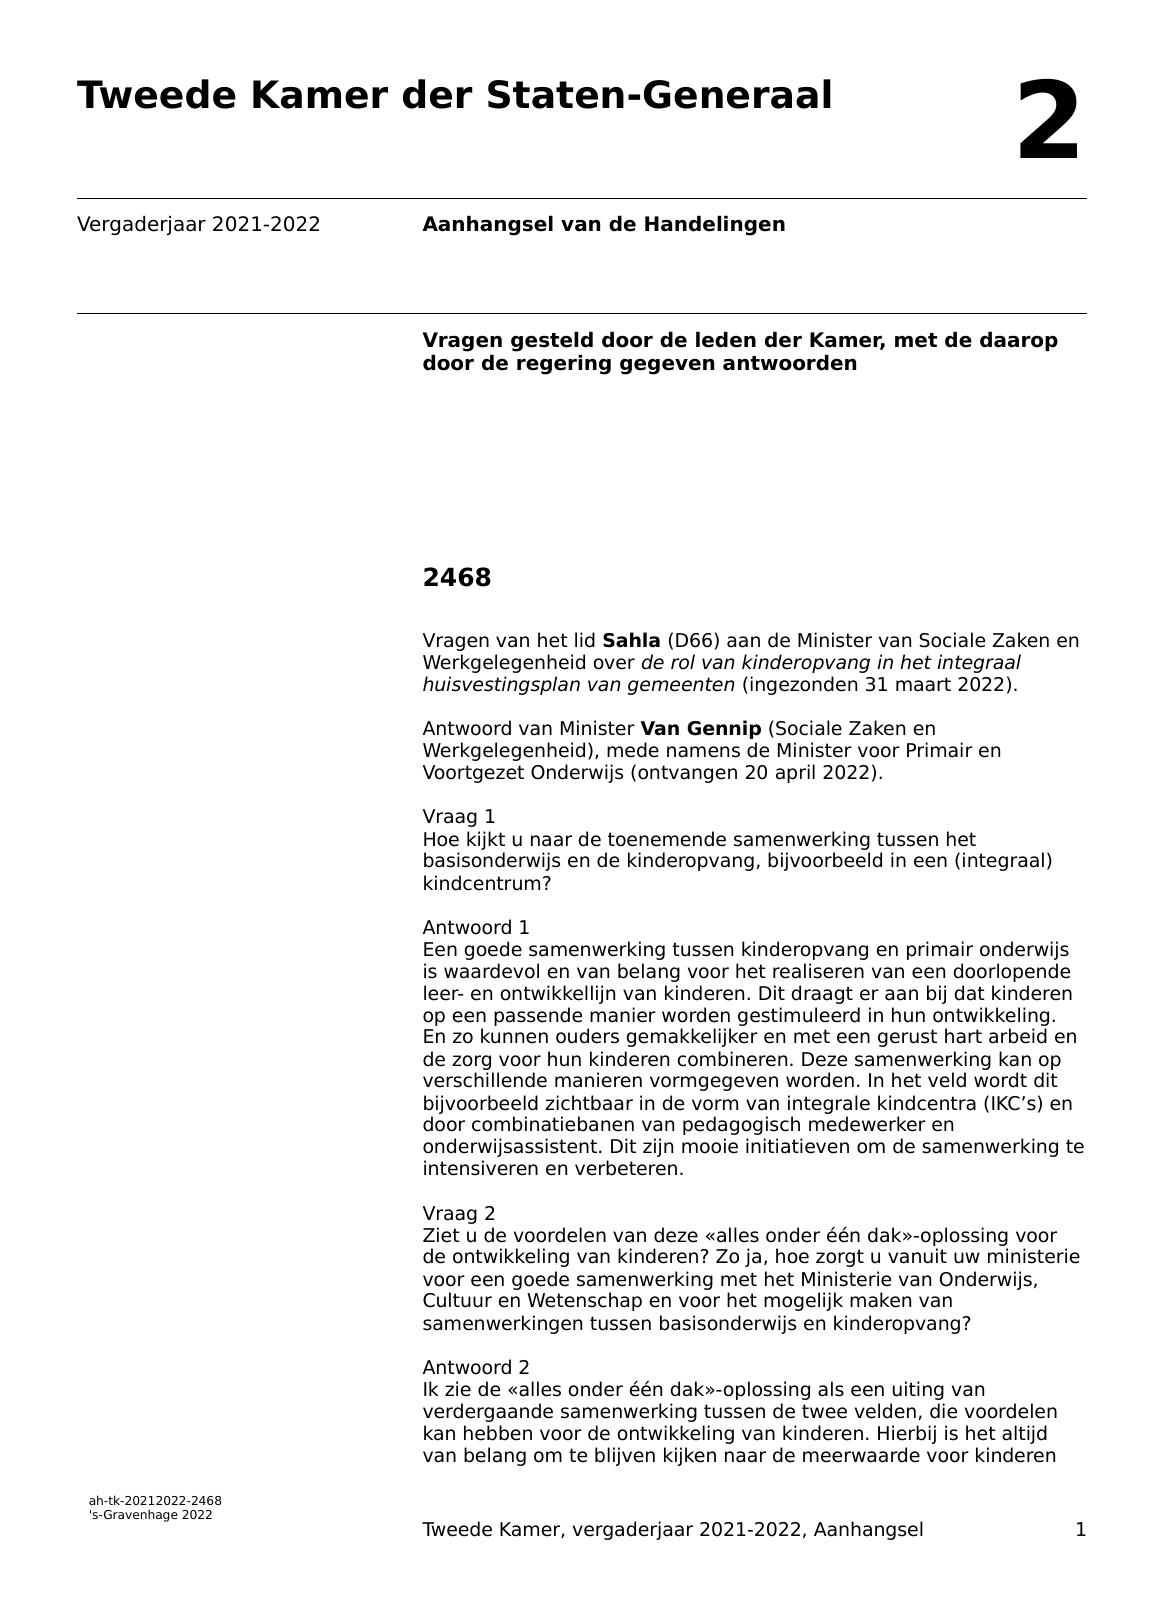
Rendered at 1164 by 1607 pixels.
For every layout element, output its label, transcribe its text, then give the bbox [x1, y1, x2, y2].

table_cell Vragen gesteld door de leden der Kamer, met de daarop door de regering gegeven antwoorden [422, 314, 1087, 375]
table_cell Vergaderjaar 2021-2022 [77, 199, 422, 313]
text Ik zie de «alles onder één dak»-oplossing als een uiting van verdergaande samenwerking tussen de twee velden, die voordelen kan hebben voor de ontwikkeling van kinderen. Hierbij is het altijd van belang om te blijven kijken naar de meerwaarde voor kinderen [422, 1378, 1087, 1466]
text Antwoord 2 [422, 1357, 1087, 1378]
table_header Tweede Kamer der Staten-Generaal [77, 59, 886, 198]
text Vragen van het lid Sahla (D66) aan de Minister van Sociale Zaken en Werkgelegenheid over de rol van kinderopvang in het integraal huisvestingsplan van gemeenten (ingezonden 31 maart 2022). [422, 630, 1087, 696]
text Vraag 2 [422, 1202, 1087, 1224]
text Antwoord van Minister Van Gennip (Sociale Zaken en Werkgelegenheid), mede namens de Minister voor Primair en Voortgezet Onderwijs (ontvangen 20 april 2022). [422, 718, 1087, 784]
text Een goede samenwerking tussen kinderopvang en primair onderwijs is waardevol en van belang voor het realiseren van een doorlopende leer- en ontwikkellijn van kinderen. Dit draagt er aan bij dat kinderen op een passende manier worden gestimuleerd in hun ontwikkeling. En zo kunnen ouders gemakkelijker en met een gerust hart arbeid en de zorg voor hun kinderen combineren. Deze samenwerking kan op verschillende manieren vormgegeven worden. In het veld wordt dit bijvoorbeeld zichtbaar in de vorm van integrale kindcentra (IKC’s) en door combinatiebanen van pedagogisch medewerker en onderwijsassistent. Dit zijn mooie initiatieven om de samenwerking te intensiveren en verbeteren. [422, 938, 1087, 1180]
table_header 2 [886, 59, 1087, 198]
text ah-tk-20212022-2468 [88, 1494, 323, 1508]
text Antwoord 1 [422, 917, 1087, 938]
table_cell Aanhangsel van de Handelingen [422, 199, 1087, 313]
table_cell [77, 314, 422, 375]
text Hoe kijkt u naar de toenemende samenwerking tussen het basisonderwijs en de kinderopvang, bijvoorbeeld in een (integraal) kindcentrum? [422, 828, 1087, 894]
text Ziet u de voordelen van deze «alles onder één dak»-oplossing voor de ontwikkeling van kinderen? Zo ja, hoe zorgt u vanuit uw ministerie voor een goede samenwerking met het Ministerie van Onderwijs, Cultuur en Wetenschap en voor het mogelijk maken van samenwerkingen tussen basisonderwijs en kinderopvang? [422, 1224, 1087, 1334]
text 2468 [422, 563, 1087, 592]
text Vraag 1 [422, 806, 1087, 828]
text 's-Gravenhage 2022 [88, 1508, 323, 1522]
